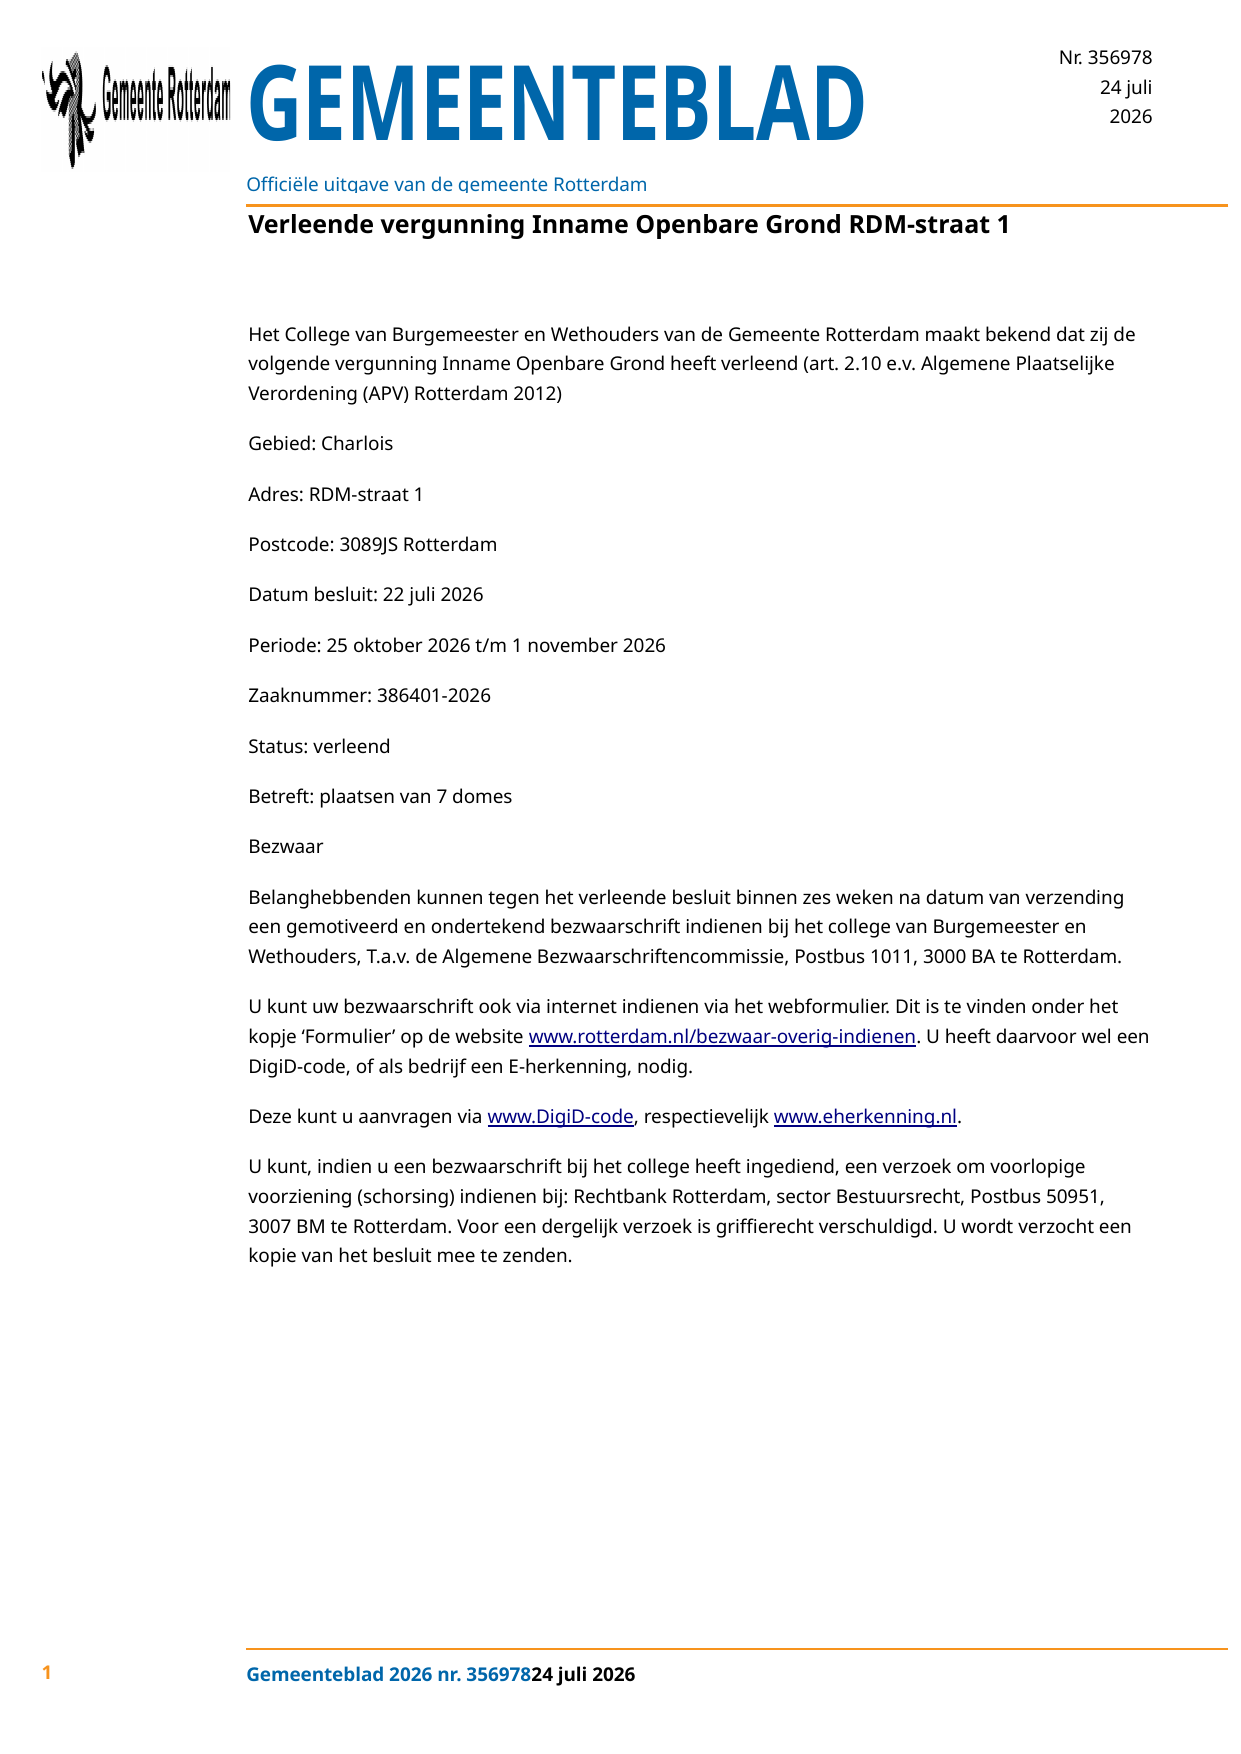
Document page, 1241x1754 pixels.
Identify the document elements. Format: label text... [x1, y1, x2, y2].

text Gebied: Charlois [248, 430, 1152, 456]
text Datum besluit: 22 juli 2026 [248, 582, 1152, 607]
text Adres: RDM-straat 1 [248, 481, 1152, 506]
text Periode: 25 oktober 2026 t/m 1 november 2026 [248, 632, 1152, 658]
text Het College van Burgemeester en Wethouders van de Gemeente Rotterdam maakt bekend dat zij de volgende vergunning Inname Openbare Grond heeft verleend (art. 2.10 e.v. Algemene Plaatselijke Verordening (APV) Rotterdam 2012) [248, 321, 1152, 406]
text U kunt, indien u een bezwaarschrift bij het college heeft ingediend, een verzoek om voorlopige voorziening (schorsing) indienen bij: Rechtbank Rotterdam, sector Bestuursrecht, Postbus 50951, 3007 BM te Rotterdam. Voor een dergelijk verzoek is griffierecht verschuldigd. U wordt verzocht een kopie van het besluit mee te zenden. [248, 1154, 1152, 1268]
text Deze kunt u aanvragen via www.DigiD-code, respectievelijk www.eherkenning.nl. [248, 1103, 1152, 1129]
text Zaaknummer: 386401-2026 [248, 682, 1152, 708]
text Bezwaar [248, 834, 1152, 859]
text Status: verleend [248, 733, 1152, 758]
picture [41, 47, 231, 172]
text Belanghebbenden kunnen tegen het verleende besluit binnen zes weken na datum van verzending een gemotiveerd en ondertekend bezwaarschrift indienen bij het college van Burgemeester en Wethouders, T.a.v. de Algemene Bezwaarschriftencommissie, Postbus 1011, 3000 BA te Rotterdam. [248, 884, 1152, 969]
text Verleende vergunning Inname Openbare Grond RDM-straat 1 [248, 207, 1152, 241]
text U kunt uw bezwaarschrift ook via internet indienen via het webformulier. Dit is te vinden onder het kopje ‘Formulier’ op de website www.rotterdam.nl/bezwaar-overig-indienen. U heeft daarvoor wel een DigiD-code, of als bedrijf een E-herkenning, nodig. [248, 994, 1152, 1078]
text Betreft: plaatsen van 7 domes [248, 783, 1152, 809]
text Postcode: 3089JS Rotterdam [248, 531, 1152, 557]
